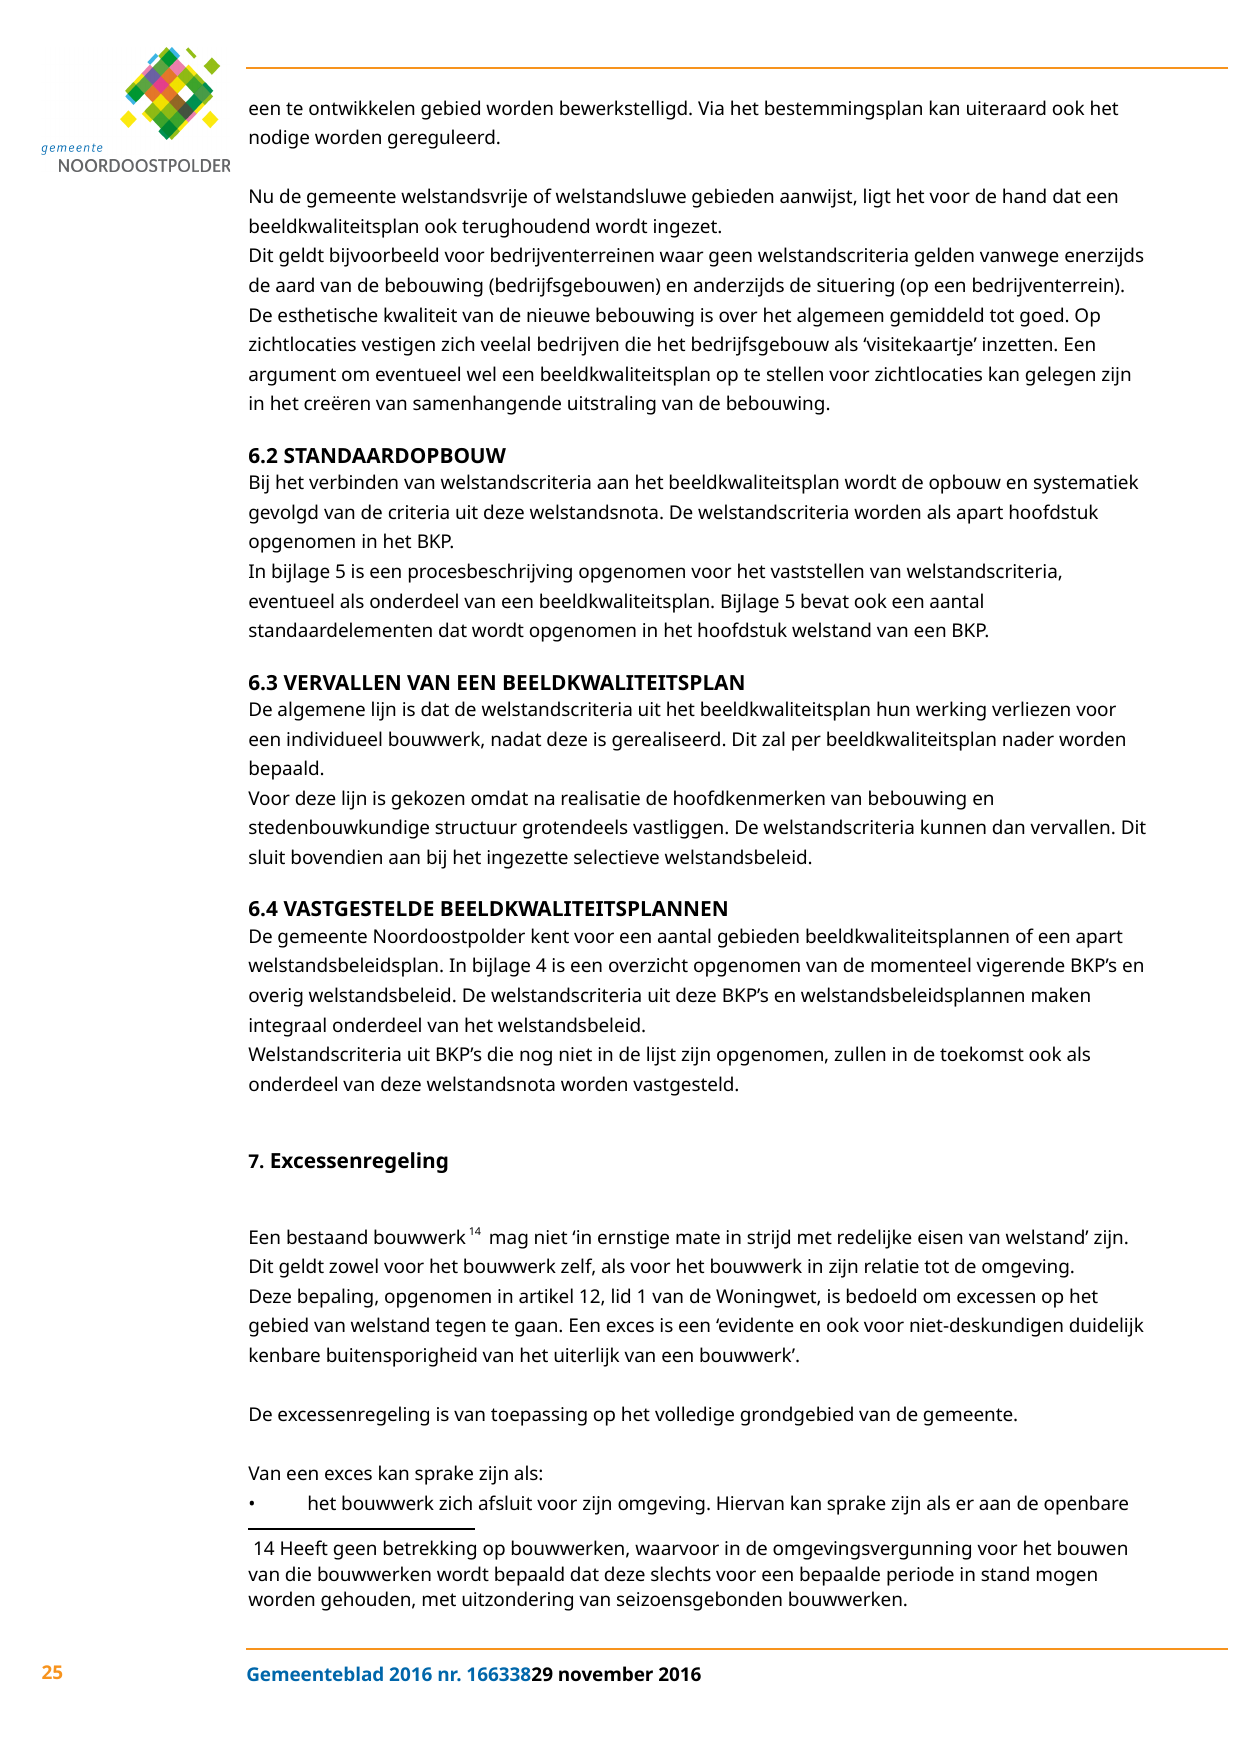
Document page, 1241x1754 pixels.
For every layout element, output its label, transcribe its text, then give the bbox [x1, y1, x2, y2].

text De gemeente Noordoostpolder kent voor een aantal gebieden beeldkwaliteitsplannen of een apart welstandsbeleidsplan. In bijlage 4 is een overzicht opgenomen van de momenteel vigerende BKP’s en overig welstandsbeleid. De welstandscriteria uit deze BKP’s en welstandsbeleidsplannen maken integraal onderdeel van het welstandsbeleid. [248, 923, 1152, 1037]
text 6.3 VERVALLEN VAN EEN BEELDKWALITEITSPLAN [248, 668, 1152, 696]
picture [41, 47, 231, 172]
text De excessenregeling is van toepassing op het volledige grondgebied van de gemeente. [248, 1401, 1152, 1427]
text 7. Excessenregeling [248, 1146, 1152, 1174]
text een te ontwikkelen gebied worden bewerkstelligd. Via het bestemmingsplan kan uiteraard ook het nodige worden gereguleerd. [248, 95, 1152, 150]
text In bijlage 5 is een procesbeschrijving opgenomen voor het vaststellen van welstandscriteria, eventueel als onderdeel van een beeldkwaliteitsplan. Bijlage 5 bevat ook een aantal standaardelementen dat wordt opgenomen in het hoofdstuk welstand van een BKP. [248, 558, 1152, 643]
text De algemene lijn is dat de welstandscriteria uit het beeldkwaliteitsplan hun werking verliezen voor een individueel bouwwerk, nadat deze is gerealiseerd. Dit zal per beeldkwaliteitsplan nader worden bepaald. [248, 696, 1152, 781]
text Dit geldt bijvoorbeeld voor bedrijventerreinen waar geen welstandscriteria gelden vanwege enerzijds de aard van de bebouwing (bedrijfsgebouwen) en anderzijds de situering (op een bedrijventerrein). [248, 243, 1152, 298]
text 6.4 VASTGESTELDE BEELDKWALITEITSPLANNEN [248, 894, 1152, 923]
text Een bestaand bouwwerk mag niet ‘in ernstige mate in strijd met redelijke eisen van welstand’ zijn. Dit geldt zowel voor het bouwwerk zelf, als voor het bouwwerk in zijn relatie tot de omgeving. [248, 1224, 1152, 1279]
text Bij het verbinden van welstandscriteria aan het beeldkwaliteitsplan wordt de opbouw en systematiek gevolgd van de criteria uit deze welstandsnota. De welstandscriteria worden als apart hoofdstuk opgenomen in het BKP. [248, 469, 1152, 554]
list het bouwwerk zich afsluit voor zijn omgeving. Hiervan kan sprake zijn als er aan de openbare [248, 1490, 1152, 1516]
text 6.2 STANDAARDOPBOUW [248, 441, 1152, 469]
text Welstandscriteria uit BKP’s die nog niet in de lijst zijn opgenomen, zullen in de toekomst ook als onderdeel van deze welstandsnota worden vastgesteld. [248, 1041, 1152, 1097]
text Heeft geen betrekking op bouwwerken, waarvoor in de omgevingsvergunning voor het bouwen van die bouwwerken wordt bepaald dat deze slechts voor een bepaalde periode in stand mogen worden gehouden, met uitzondering van seizoensgebonden bouwwerken. [248, 1535, 1152, 1612]
text Nu de gemeente welstandsvrije of welstandsluwe gebieden aanwijst, ligt het voor de hand dat een beeldkwaliteitsplan ook terughoudend wordt ingezet. [248, 183, 1152, 239]
text Deze bepaling, opgenomen in artikel 12, lid 1 van de Woningwet, is bedoeld om excessen op het gebied van welstand tegen te gaan. Een exces is een ‘evidente en ook voor niet-deskundigen duidelijk kenbare buitensporigheid van het uiterlijk van een bouwwerk’. [248, 1283, 1152, 1368]
text Voor deze lijn is gekozen omdat na realisatie de hoofdkenmerken van bebouwing en stedenbouwkundige structuur grotendeels vastliggen. De welstandscriteria kunnen dan vervallen. Dit sluit bovendien aan bij het ingezette selectieve welstandsbeleid. [248, 785, 1152, 870]
text De esthetische kwaliteit van de nieuwe bebouwing is over het algemeen gemiddeld tot goed. Op zichtlocaties vestigen zich veelal bedrijven die het bedrijfsgebouw als ‘visitekaartje’ inzetten. Een argument om eventueel wel een beeldkwaliteitsplan op te stellen voor zichtlocaties kan gelegen zijn in het creëren van samenhangende uitstraling van de bebouwing. [248, 302, 1152, 416]
text Van een exces kan sprake zijn als: [248, 1461, 1152, 1486]
